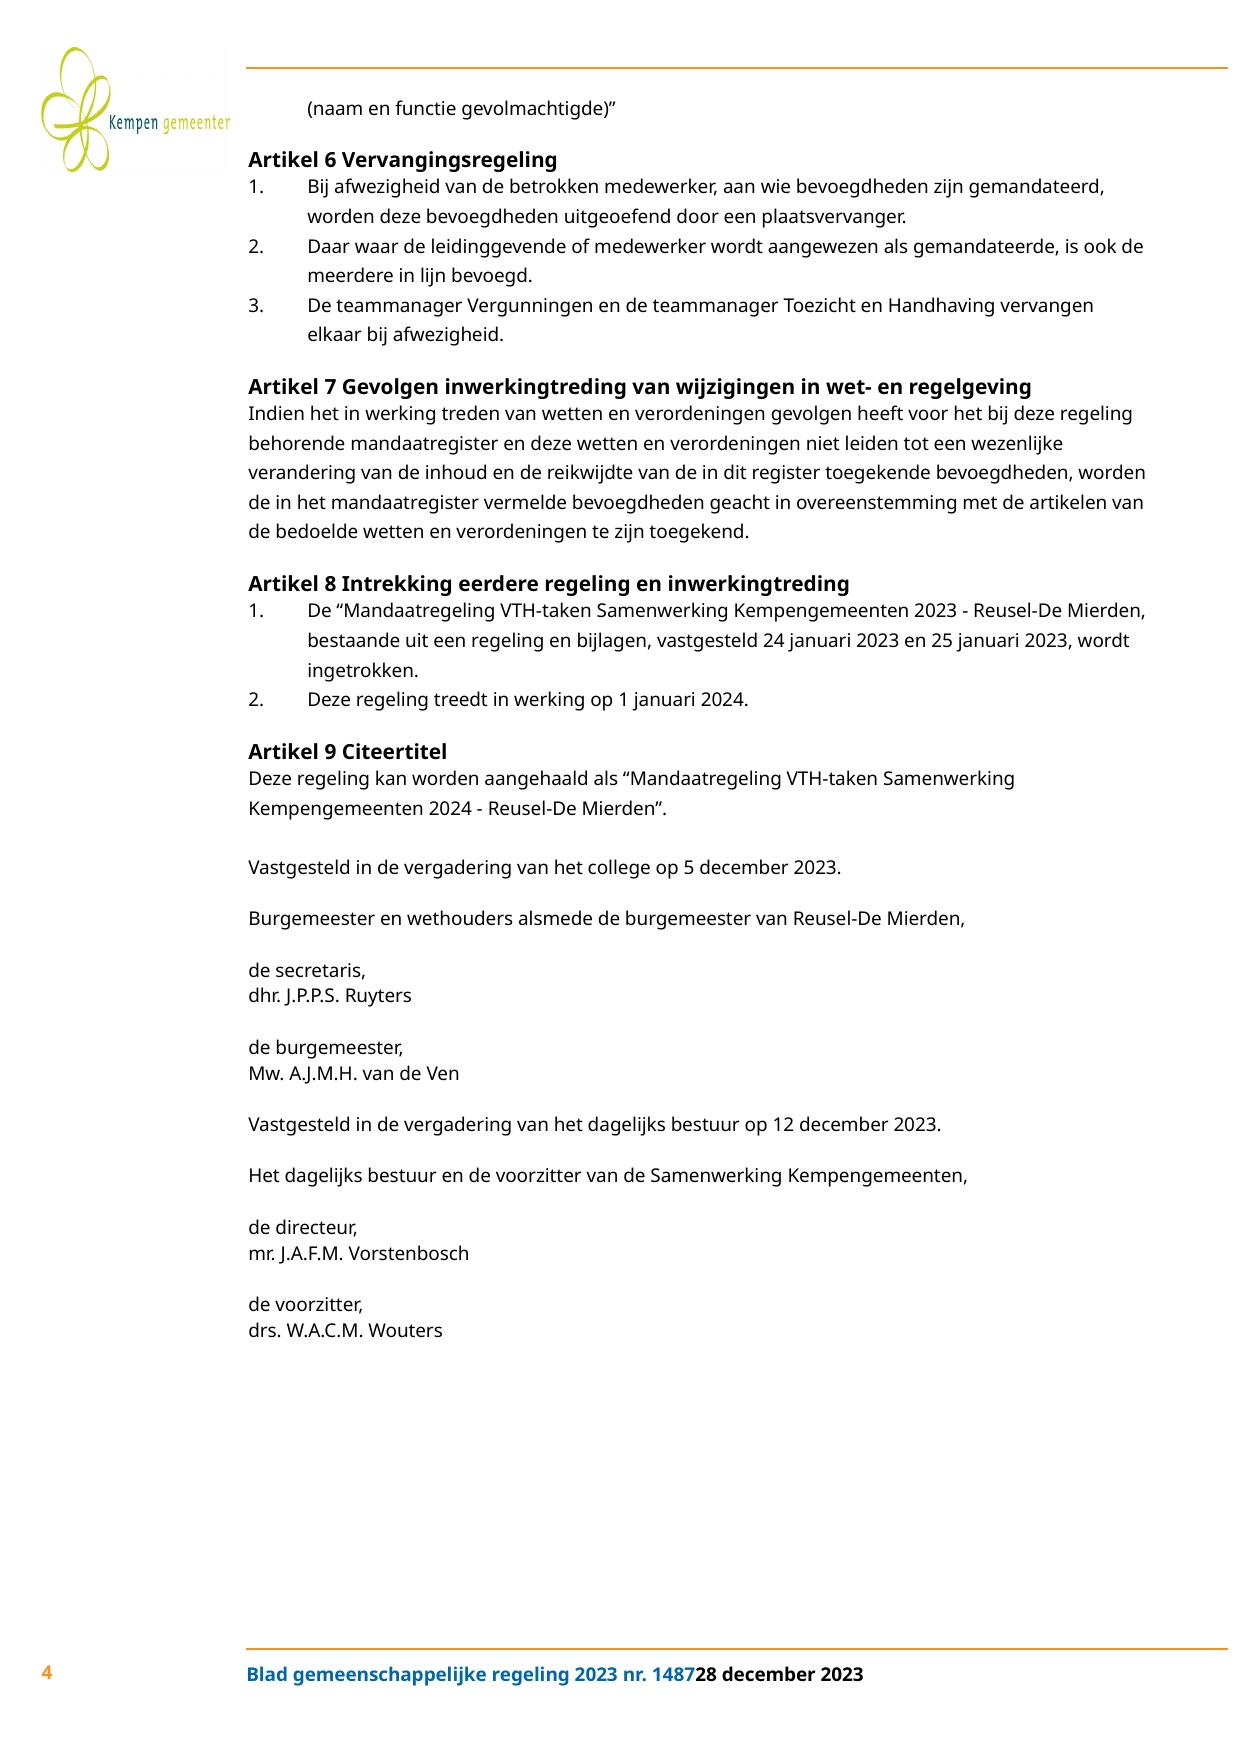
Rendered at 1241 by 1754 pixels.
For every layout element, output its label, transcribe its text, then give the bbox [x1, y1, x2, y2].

text de burgemeester, [248, 1034, 1152, 1060]
text Burgemeester en wethouders alsmede de burgemeester van Reusel-De Mierden, [248, 905, 1152, 931]
list Deze regeling treedt in werking op 1 januari 2024. [248, 686, 1152, 712]
list (naam en functie gevolmachtigde)” [248, 95, 1152, 121]
text Vastgesteld in de vergadering van het dagelijks bestuur op 12 december 2023. [248, 1111, 1152, 1137]
list De teammanager Vergunningen en de teammanager Toezicht en Handhaving vervangen elkaar bij afwezigheid. [248, 292, 1152, 347]
text Artikel 9 Citeertitel [248, 737, 1152, 765]
text Het dagelijks bestuur en de voorzitter van de Samenwerking Kempengemeenten, [248, 1163, 1152, 1188]
text Vastgesteld in de vergadering van het college op 5 december 2023. [248, 854, 1152, 880]
text Deze regeling kan worden aangehaald als “Mandaatregeling VTH-taken Samenwerking Kempengemeenten 2024 - Reusel-De Mierden”. [248, 765, 1152, 821]
text mr. J.A.F.M. Vorstenbosch [248, 1240, 1152, 1266]
text drs. W.A.C.M. Wouters [248, 1317, 1152, 1343]
list Daar waar de leidinggevende of medewerker wordt aangewezen als gemandateerde, is ook de meerdere in lijn bevoegd. [248, 233, 1152, 288]
list Bij afwezigheid van de betrokken medewerker, aan wie bevoegdheden zijn gemandateerd, worden deze bevoegdheden uitgeoefend door een plaatsvervanger. [248, 174, 1152, 229]
text Artikel 6 Vervangingsregeling [248, 145, 1152, 174]
text dhr. J.P.P.S. Ruyters [248, 983, 1152, 1008]
text Artikel 7 Gevolgen inwerkingtreding van wijzigingen in wet- en regelgeving [248, 372, 1152, 400]
text Indien het in werking treden van wetten en verordeningen gevolgen heeft voor het bij deze regeling behorende mandaatregister en deze wetten en verordeningen niet leiden tot een wezenlijke verandering van de inhoud en de reikwijdte van de in dit register toegekende bevoegdheden, worden de in het mandaatregister vermelde bevoegdheden geacht in overeenstemming met de artikelen van de bedoelde wetten en verordeningen te zijn toegekend. [248, 400, 1152, 544]
text de secretaris, [248, 957, 1152, 983]
list De “Mandaatregeling VTH-taken Samenwerking Kempengemeenten 2023 - Reusel-De Mierden, bestaande uit een regeling en bijlagen, vastgesteld 24 januari 2023 en 25 januari 2023, wordt ingetrokken. [248, 598, 1152, 682]
text Mw. A.J.M.H. van de Ven [248, 1060, 1152, 1086]
text de directeur, [248, 1214, 1152, 1240]
text de voorzitter, [248, 1291, 1152, 1317]
text Artikel 8 Intrekking eerdere regeling en inwerkingtreding [248, 569, 1152, 598]
picture [41, 47, 231, 172]
